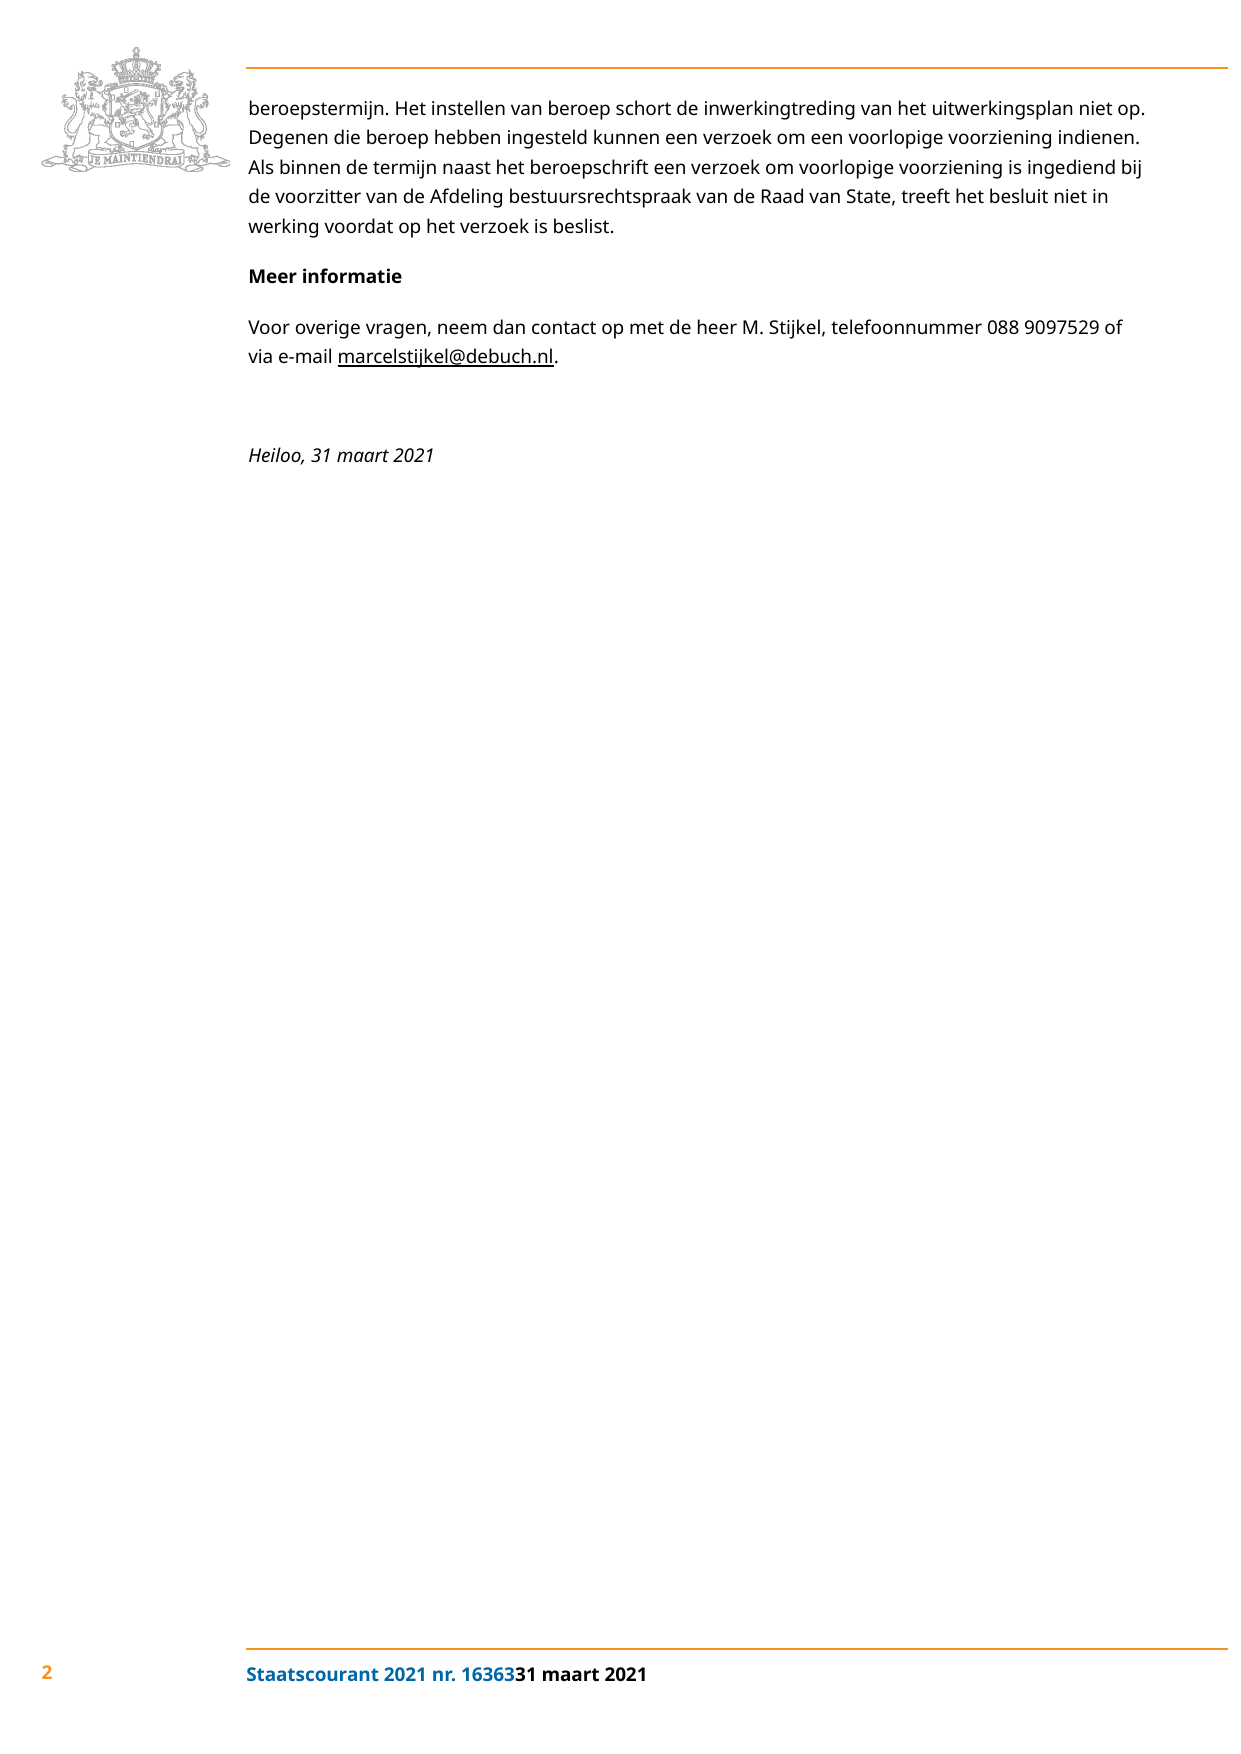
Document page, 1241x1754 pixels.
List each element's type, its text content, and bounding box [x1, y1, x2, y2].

picture [41, 47, 231, 172]
text Heiloo, 31 maart 2021 [248, 442, 1152, 467]
text Voor overige vragen, neem dan contact op met de heer M. Stijkel, telefoonnummer 088 9097529 of via e-mail marcelstijkel@debuch.nl. [248, 314, 1152, 369]
text beroepstermijn. Het instellen van beroep schort de inwerkingtreding van het uitwerkingsplan niet op. Degenen die beroep hebben ingesteld kunnen een verzoek om een voorlopige voorziening indienen. Als binnen de termijn naast het beroepschrift een verzoek om voorlopige voorziening is ingediend bij de voorzitter van de Afdeling bestuursrechtspraak van de Raad van State, treeft het besluit niet in werking voordat op het verzoek is beslist. [248, 95, 1152, 239]
text Meer informatie [248, 263, 1152, 289]
